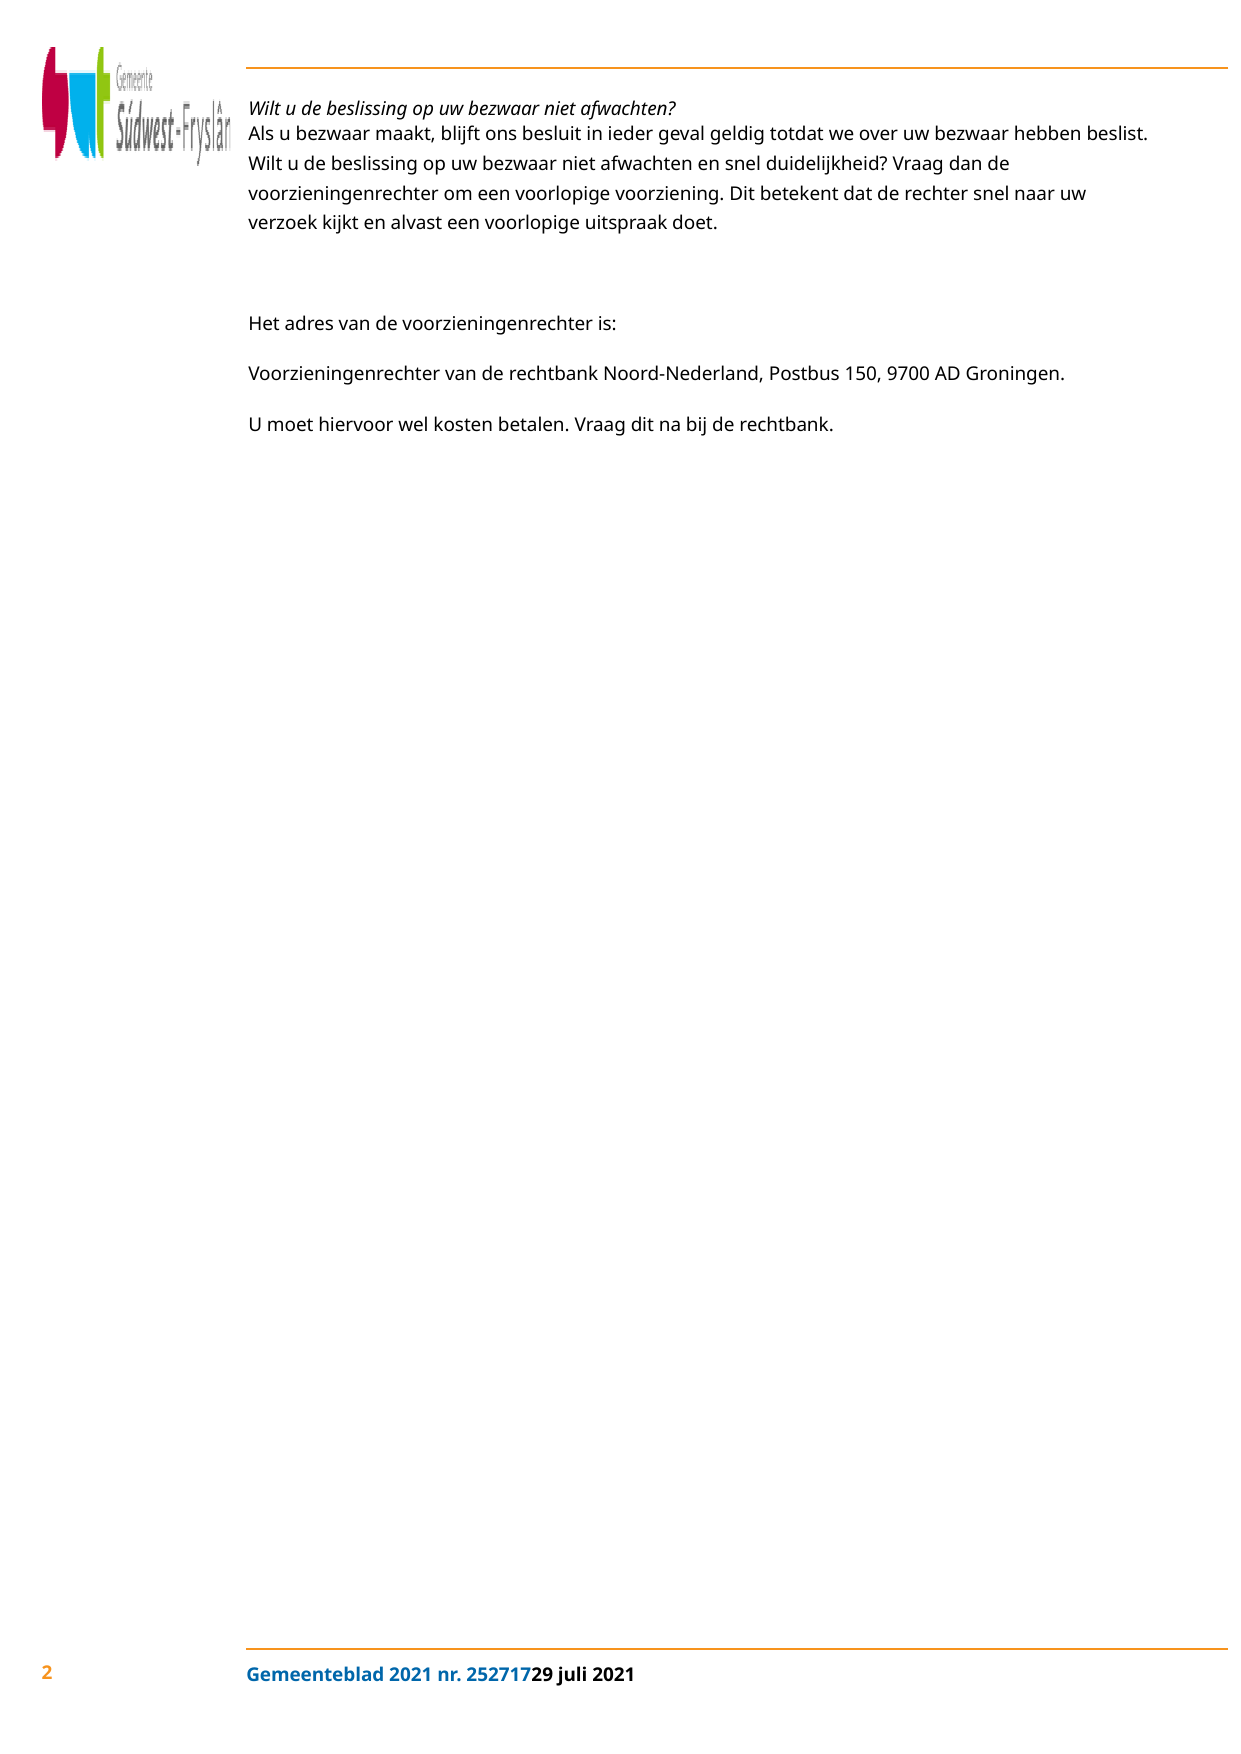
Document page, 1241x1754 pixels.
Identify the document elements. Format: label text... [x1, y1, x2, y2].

picture [41, 47, 231, 172]
text Als u bezwaar maakt, blijft ons besluit in ieder geval geldig totdat we over uw bezwaar hebben beslist. Wilt u de beslissing op uw bezwaar niet afwachten en snel duidelijkheid? Vraag dan de voorzieningenrechter om een voorlopige voorziening. Dit betekent dat de rechter snel naar uw verzoek kijkt en alvast een voorlopige uitspraak doet. [248, 121, 1152, 235]
text Het adres van de voorzieningenrechter is: [248, 310, 1152, 336]
text U moet hiervoor wel kosten betalen. Vraag dit na bij de rechtbank. [248, 411, 1152, 437]
text Voorzieningenrechter van de rechtbank Noord-Nederland, Postbus 150, 9700 AD Groningen. [248, 361, 1152, 386]
text Wilt u de beslissing op uw bezwaar niet afwachten? [248, 95, 1152, 121]
